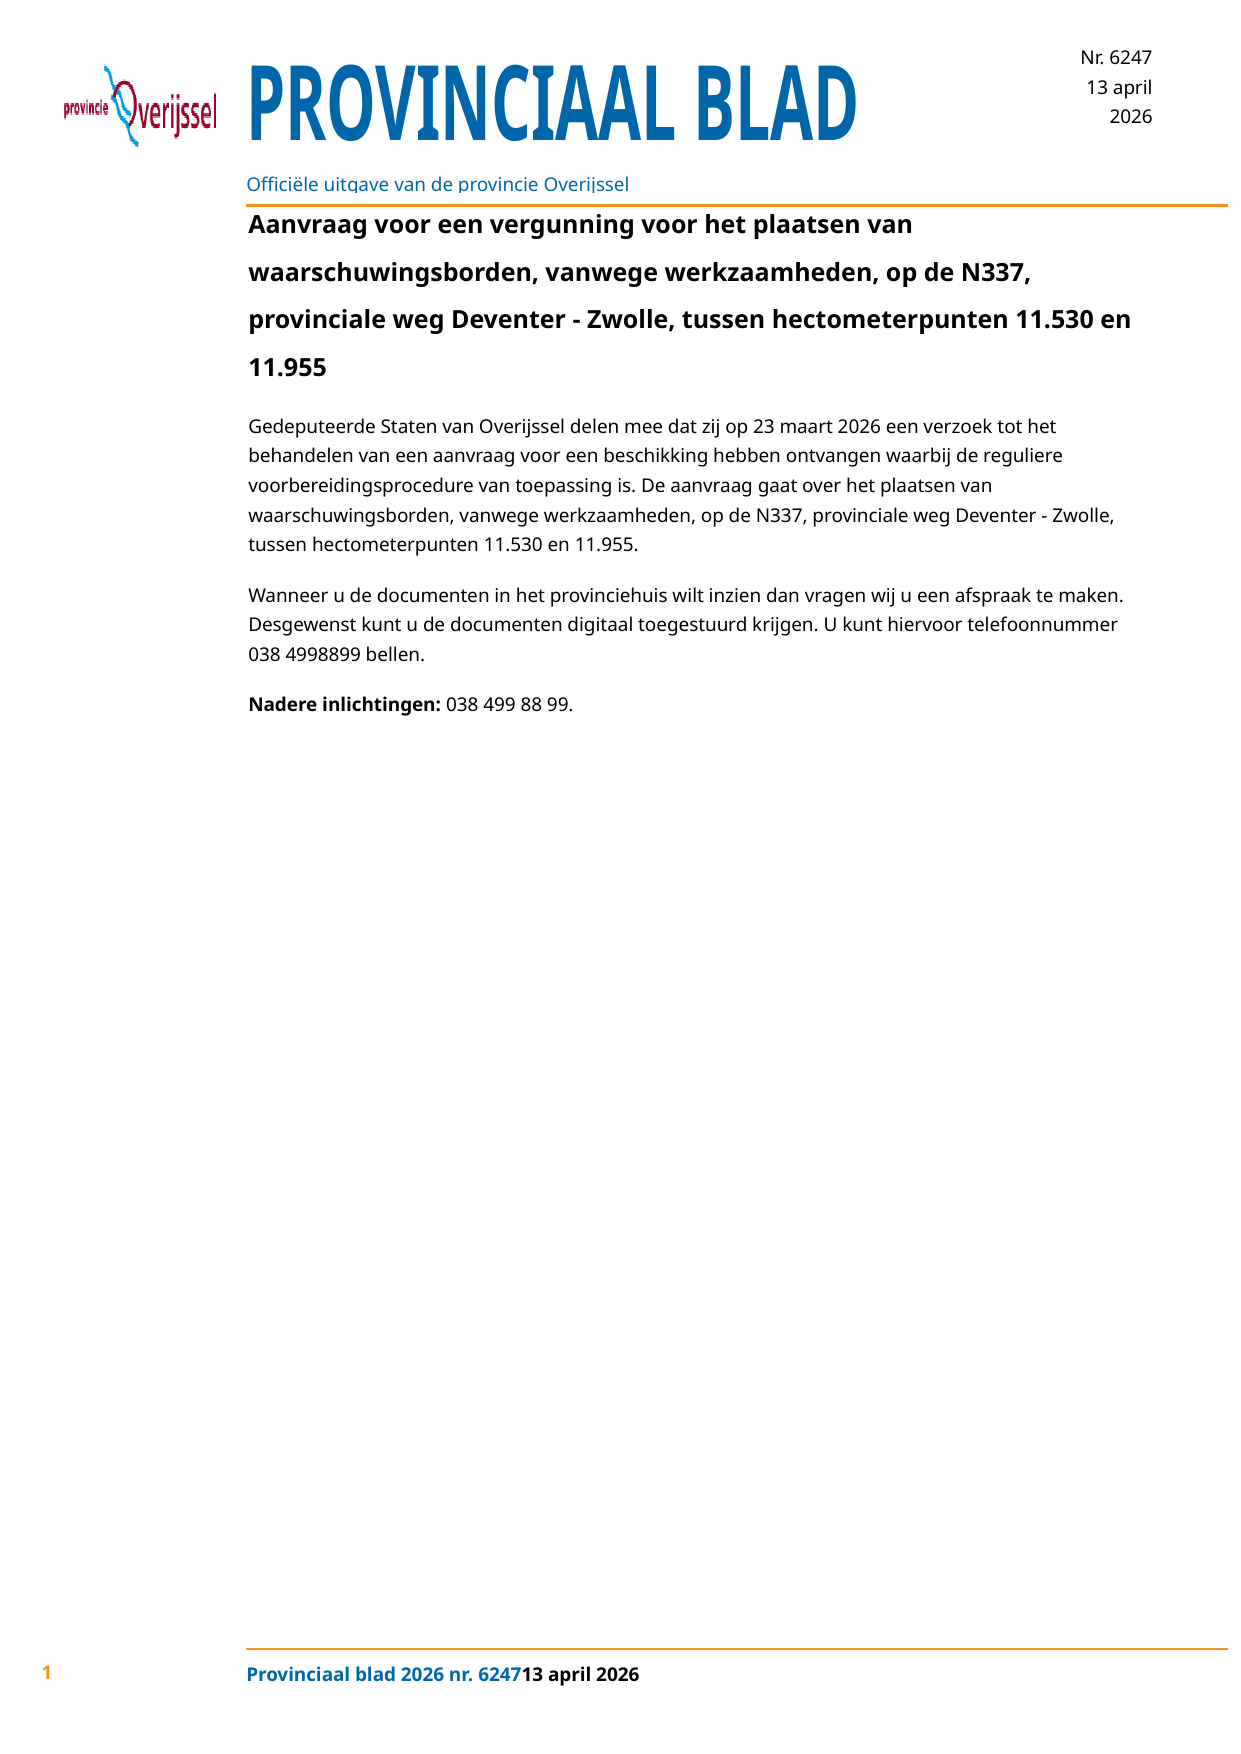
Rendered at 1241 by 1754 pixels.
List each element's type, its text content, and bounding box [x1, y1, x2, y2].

picture [41, 47, 231, 172]
text Nadere inlichtingen: 038 499 88 99. [248, 691, 1152, 717]
text Wanneer u de documenten in het provinciehuis wilt inzien dan vragen wij u een afspraak te maken. Desgewenst kunt u de documenten digitaal toegestuurd krijgen. U kunt hiervoor telefoonnummer 038 4998899 bellen. [248, 582, 1152, 667]
text Aanvraag voor een vergunning voor het plaatsen van waarschuwingsborden, vanwege werkzaamheden, op de N337, provinciale weg Deventer - Zwolle, tussen hectometerpunten 11.530 en 11.955 [248, 207, 1152, 384]
text Gedeputeerde Staten van Overijssel delen mee dat zij op 23 maart 2026 een verzoek tot het behandelen van een aanvraag voor een beschikking hebben ontvangen waarbij de reguliere voorbereidingsprocedure van toepassing is. De aanvraag gaat over het plaatsen van waarschuwingsborden, vanwege werkzaamheden, op de N337, provinciale weg Deventer - Zwolle, tussen hectometerpunten 11.530 en 11.955. [248, 413, 1152, 557]
